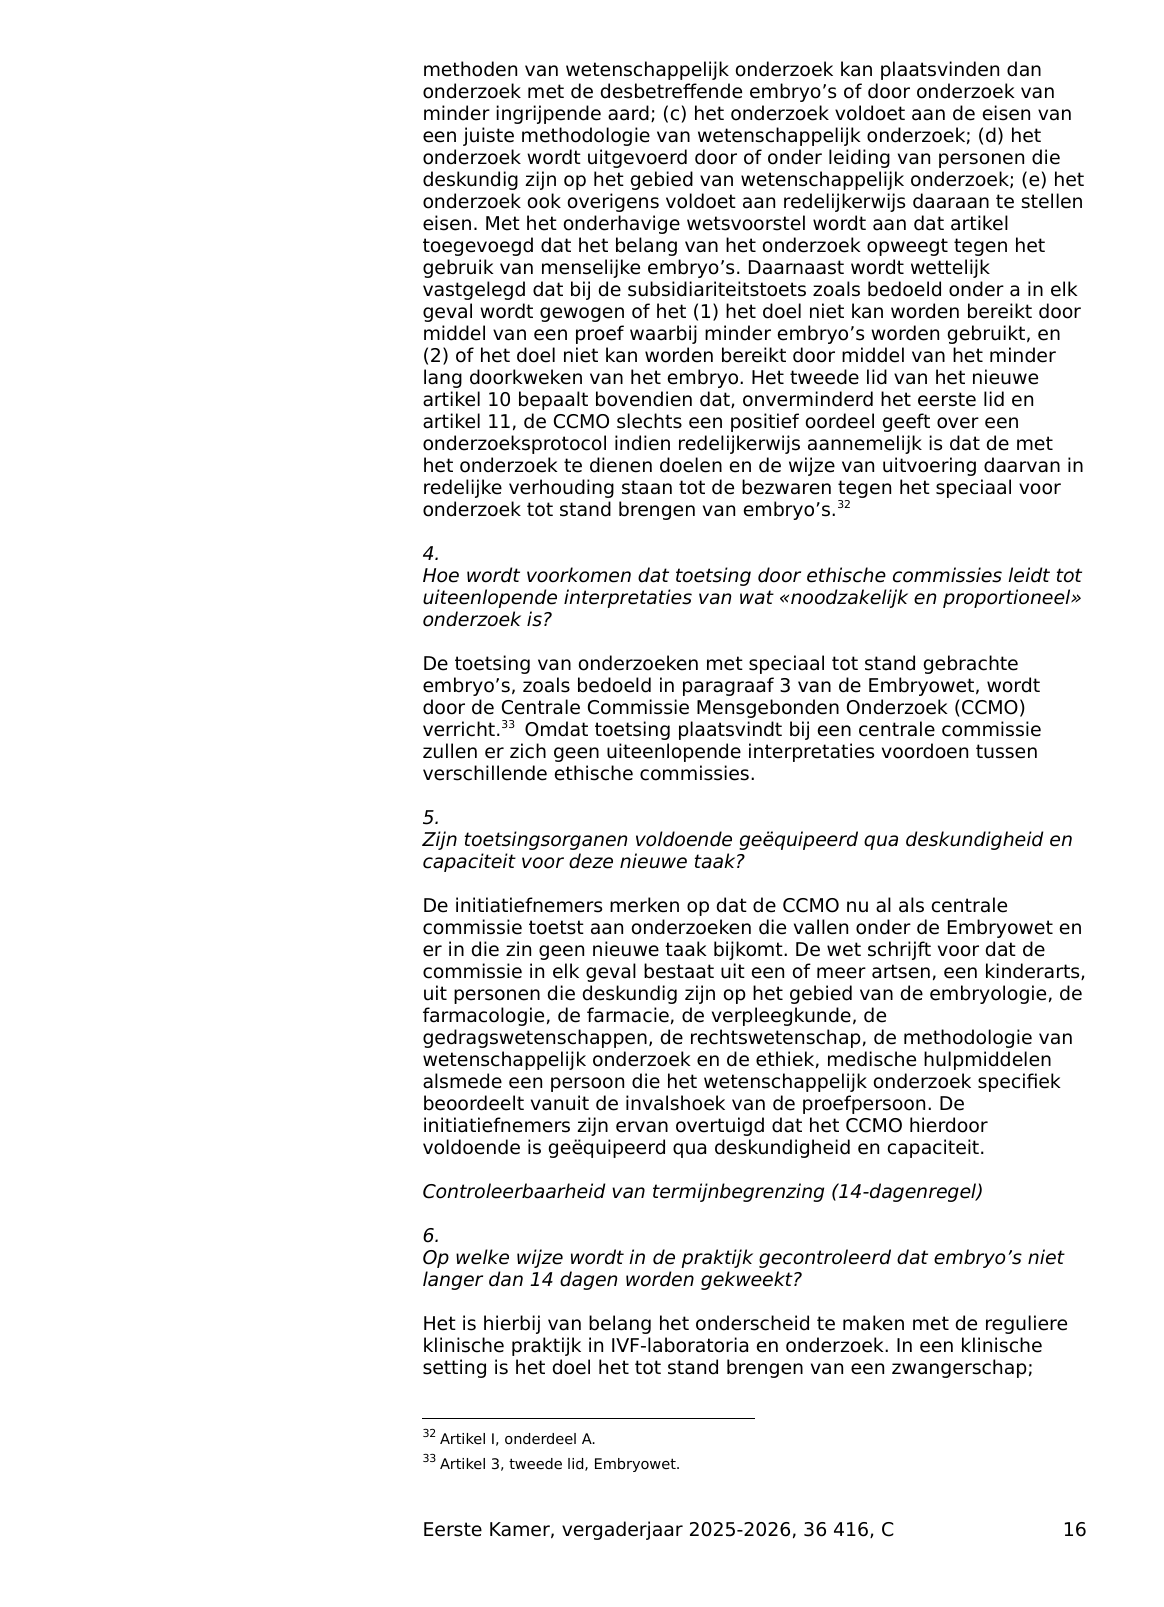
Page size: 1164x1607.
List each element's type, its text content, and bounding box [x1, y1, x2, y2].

text 6. [422, 1225, 1087, 1247]
subtitle Controleerbaarheid van termijnbegrenzing (14-dagenregel) [422, 1181, 1087, 1203]
text De toetsing van onderzoeken met speciaal tot stand gebrachte embryo’s, zoals bedoeld in paragraaf 3 van de Embryowet, wordt door de Centrale Commissie Mensgebonden Onderzoek (CCMO) verricht. Omdat toetsing plaatsvindt bij een centrale commissie zullen er zich geen uiteenlopende interpretaties voordoen tussen verschillende ethische commissies. [422, 653, 1087, 785]
text 5. [422, 807, 1087, 829]
text Artikel I, onderdeel A. [422, 1427, 1087, 1449]
text De initiatiefnemers merken op dat de CCMO nu al als centrale commissie toetst aan onderzoeken die vallen onder de Embryowet en er in die zin geen nieuwe taak bijkomt. De wet schrijft voor dat de commissie in elk geval bestaat uit een of meer artsen, een kinderarts, uit personen die deskundig zijn op het gebied van de embryologie, de farmacologie, de farmacie, de verpleegkunde, de gedragswetenschappen, de rechtswetenschap, de methodologie van wetenschappelijk onderzoek en de ethiek, medische hulpmiddelen alsmede een persoon die het wetenschappelijk onderzoek specifiek beoordeelt vanuit de invalshoek van de proefpersoon. De initiatiefnemers zijn ervan overtuigd dat het CCMO hierdoor voldoende is geëquipeerd qua deskundigheid en capaciteit. [422, 895, 1087, 1159]
text Hoe wordt voorkomen dat toetsing door ethische commissies leidt tot uiteenlopende interpretaties van wat «noodzakelijk en proportioneel» onderzoek is? [422, 565, 1087, 631]
text Het is hierbij van belang het onderscheid te maken met de reguliere klinische praktijk in IVF-laboratoria en onderzoek. In een klinische setting is het doel het tot stand brengen van een zwangerschap; [422, 1313, 1087, 1379]
text Op welke wijze wordt in de praktijk gecontroleerd dat embryo’s niet langer dan 14 dagen worden gekweekt? [422, 1247, 1087, 1291]
text Zijn toetsingsorganen voldoende geëquipeerd qua deskundigheid en capaciteit voor deze nieuwe taak? [422, 829, 1087, 873]
text Artikel 3, tweede lid, Embryowet. [422, 1452, 1087, 1474]
text 4. [422, 543, 1087, 565]
text methoden van wetenschappelijk onderzoek kan plaatsvinden dan onderzoek met de desbetreffende embryo’s of door onderzoek van minder ingrijpende aard; (c) het onderzoek voldoet aan de eisen van een juiste methodologie van wetenschappelijk onderzoek; (d) het onderzoek wordt uitgevoerd door of onder leiding van personen die deskundig zijn op het gebied van wetenschappelijk onderzoek; (e) het onderzoek ook overigens voldoet aan redelijkerwijs daaraan te stellen eisen. Met het onderhavige wetsvoorstel wordt aan dat artikel toegevoegd dat het belang van het onderzoek opweegt tegen het gebruik van menselijke embryo’s. Daarnaast wordt wettelijk vastgelegd dat bij de subsidiariteitstoets zoals bedoeld onder a in elk geval wordt gewogen of het (1) het doel niet kan worden bereikt door middel van een proef waarbij minder embryo’s worden gebruikt, en (2) of het doel niet kan worden bereikt door middel van het minder lang doorkweken van het embryo. Het tweede lid van het nieuwe artikel 10 bepaalt bovendien dat, onverminderd het eerste lid en artikel 11, de CCMO slechts een positief oordeel geeft over een onderzoeksprotocol indien redelijkerwijs aannemelijk is dat de met het onderzoek te dienen doelen en de wijze van uitvoering daarvan in redelijke verhouding staan tot de bezwaren tegen het speciaal voor onderzoek tot stand brengen van embryo’s. [422, 59, 1087, 521]
